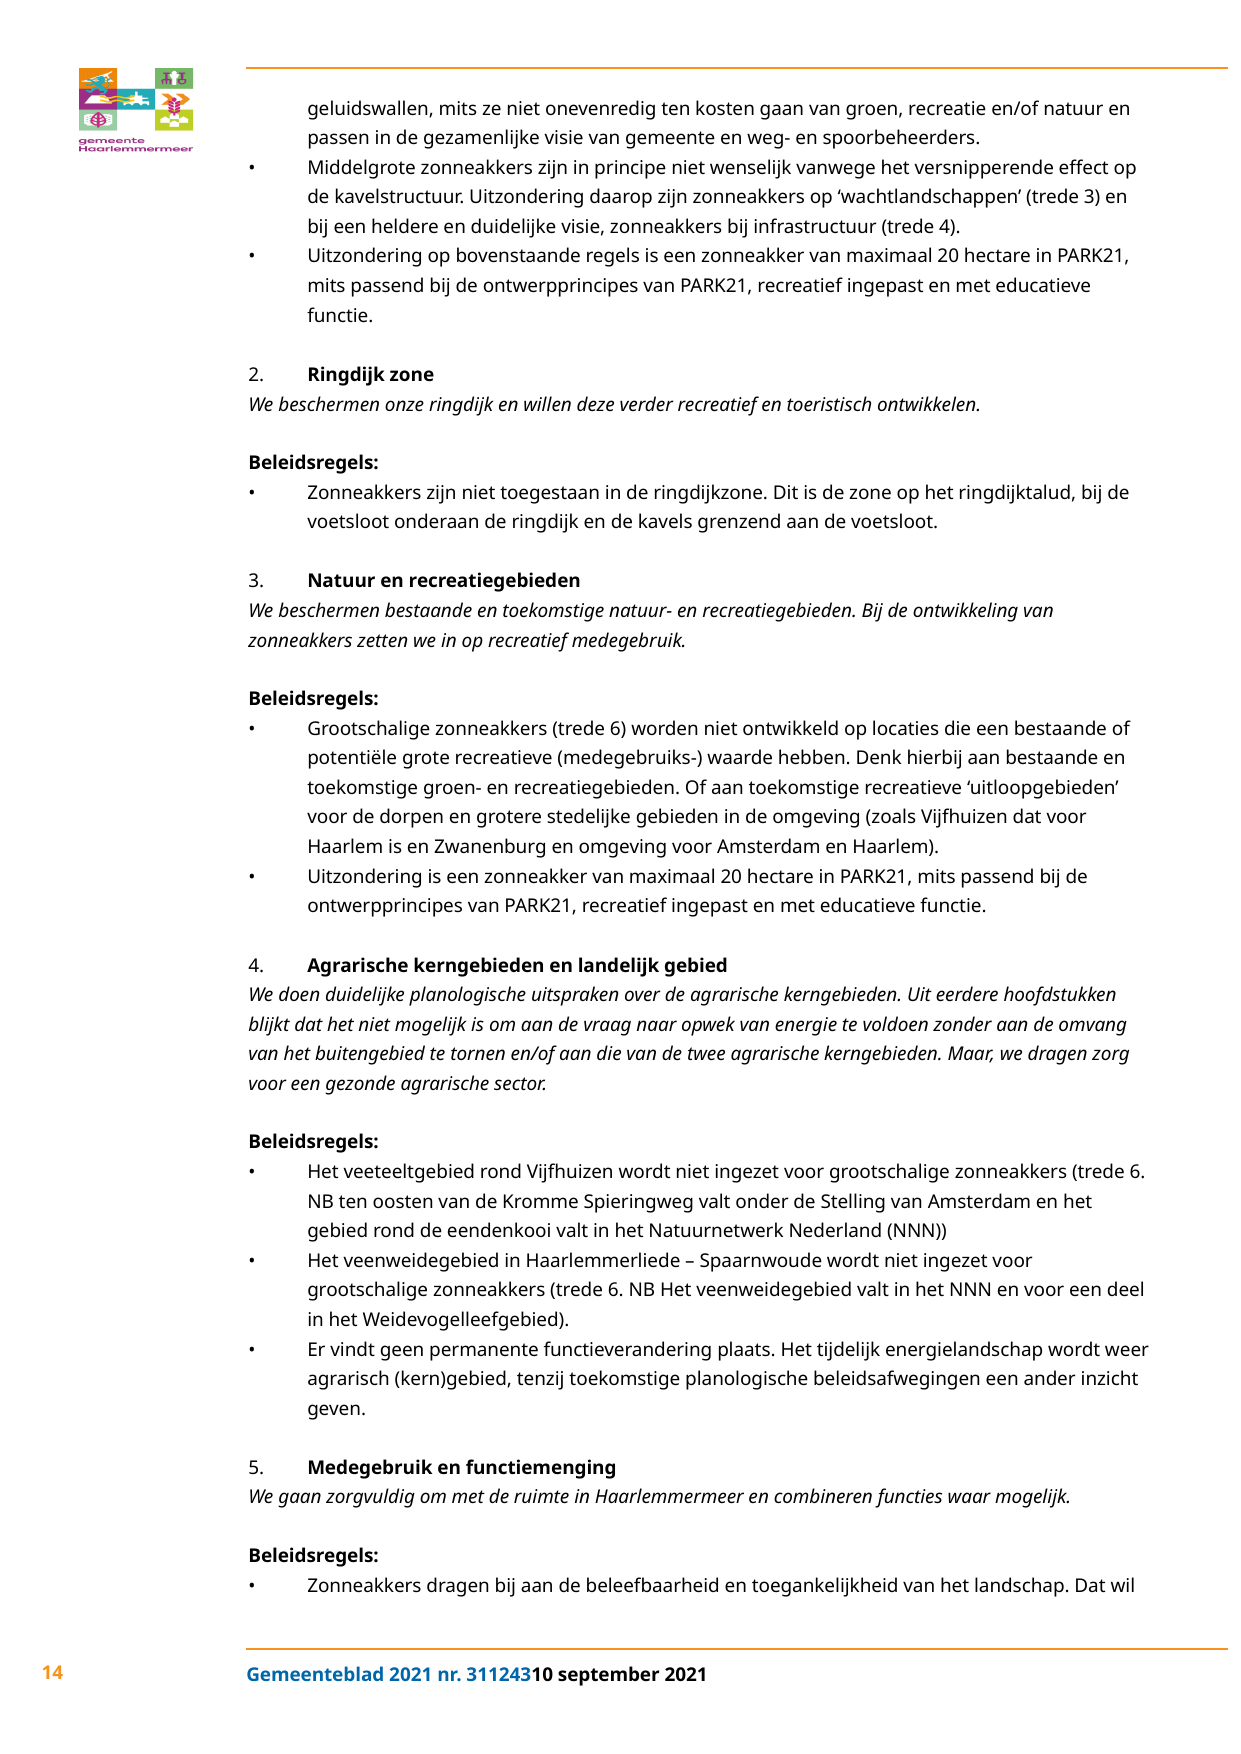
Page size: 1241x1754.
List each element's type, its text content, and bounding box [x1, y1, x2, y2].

list Er vindt geen permanente functieverandering plaats. Het tijdelijk energielandschap wordt weer agrarisch (kern)gebied, tenzij toekomstige planologische beleidsafwegingen een ander inzicht geven. [248, 1336, 1152, 1421]
list geluidswallen, mits ze niet onevenredig ten kosten gaan van groen, recreatie en/of natuur en passen in de gezamenlijke visie van gemeente en weg- en spoorbeheerders. [248, 95, 1152, 150]
list Zonneakkers zijn niet toegestaan in de ringdijkzone. Dit is de zone op het ringdijktalud, bij de voetsloot onderaan de ringdijk en de kavels grenzend aan de voetsloot. [248, 479, 1152, 534]
text Beleidsregels: [248, 449, 1152, 475]
list Uitzondering is een zonneakker van maximaal 20 hectare in PARK21, mits passend bij de ontwerpprincipes van PARK21, recreatief ingepast en met educatieve functie. [248, 863, 1152, 918]
text Beleidsregels: [248, 1129, 1152, 1154]
list Het veenweidegebied in Haarlemmerliede – Spaarnwoude wordt niet ingezet voor grootschalige zonneakkers (trede 6. NB Het veenweidegebied valt in het NNN en voor een deel in het Weidevogelleefgebied). [248, 1247, 1152, 1332]
text Beleidsregels: [248, 685, 1152, 711]
text Beleidsregels: [248, 1542, 1152, 1568]
table_header Medegebruik en functiemenging We gaan zorgvuldig om met de ruimte in Haarlemmermeer en combineren functies waar mogelijk. [248, 1454, 1152, 1509]
table_header Natuur en recreatiegebieden We beschermen bestaande en toekomstige natuur- en recreatiegebieden. Bij de ontwikkeling van zonneakkers zetten we in op recreatief medegebruik. [248, 568, 1152, 653]
list Zonneakkers dragen bij aan de beleefbaarheid en toegankelijkheid van het landschap. Dat wil [248, 1572, 1152, 1598]
list Middelgrote zonneakkers zijn in principe niet wenselijk vanwege het versnipperende effect op de kavelstructuur. Uitzondering daarop zijn zonneakkers op ‘wachtlandschappen’ (trede 3) en bij een heldere en duidelijke visie, zonneakkers bij infrastructuur (trede 4). [248, 154, 1152, 239]
list Grootschalige zonneakkers (trede 6) worden niet ontwikkeld op locaties die een bestaande of potentiële grote recreatieve (medegebruiks-) waarde hebben. Denk hierbij aan bestaande en toekomstige groen- en recreatiegebieden. Of aan toekomstige recreatieve ‘uitloopgebieden’ voor de dorpen en grotere stedelijke gebieden in de omgeving (zoals Vijfhuizen dat voor Haarlem is en Zwanenburg en omgeving voor Amsterdam en Haarlem). [248, 715, 1152, 859]
table_header Ringdijk zone We beschermen onze ringdijk en willen deze verder recreatief en toeristisch ontwikkelen. [248, 361, 1152, 416]
list Uitzondering op bovenstaande regels is een zonneakker van maximaal 20 hectare in PARK21, mits passend bij de ontwerpprincipes van PARK21, recreatief ingepast en met educatieve functie. [248, 243, 1152, 328]
table_header Agrarische kerngebieden en landelijk gebied We doen duidelijke planologische uitspraken over de agrarische kerngebieden. Uit eerdere hoofdstukken blijkt dat het niet mogelijk is om aan de vraag naar opwek van energie te voldoen zonder aan de omvang van het buitengebied te tornen en/of aan die van de twee agrarische kerngebieden. Maar, we dragen zorg voor een gezonde agrarische sector. [248, 952, 1152, 1096]
list Het veeteeltgebied rond Vijfhuizen wordt niet ingezet voor grootschalige zonneakkers (trede 6. NB ten oosten van de Kromme Spieringweg valt onder de Stelling van Amsterdam en het gebied rond de eendenkooi valt in het Natuurnetwerk Nederland (NNN)) [248, 1158, 1152, 1243]
picture [41, 47, 231, 172]
